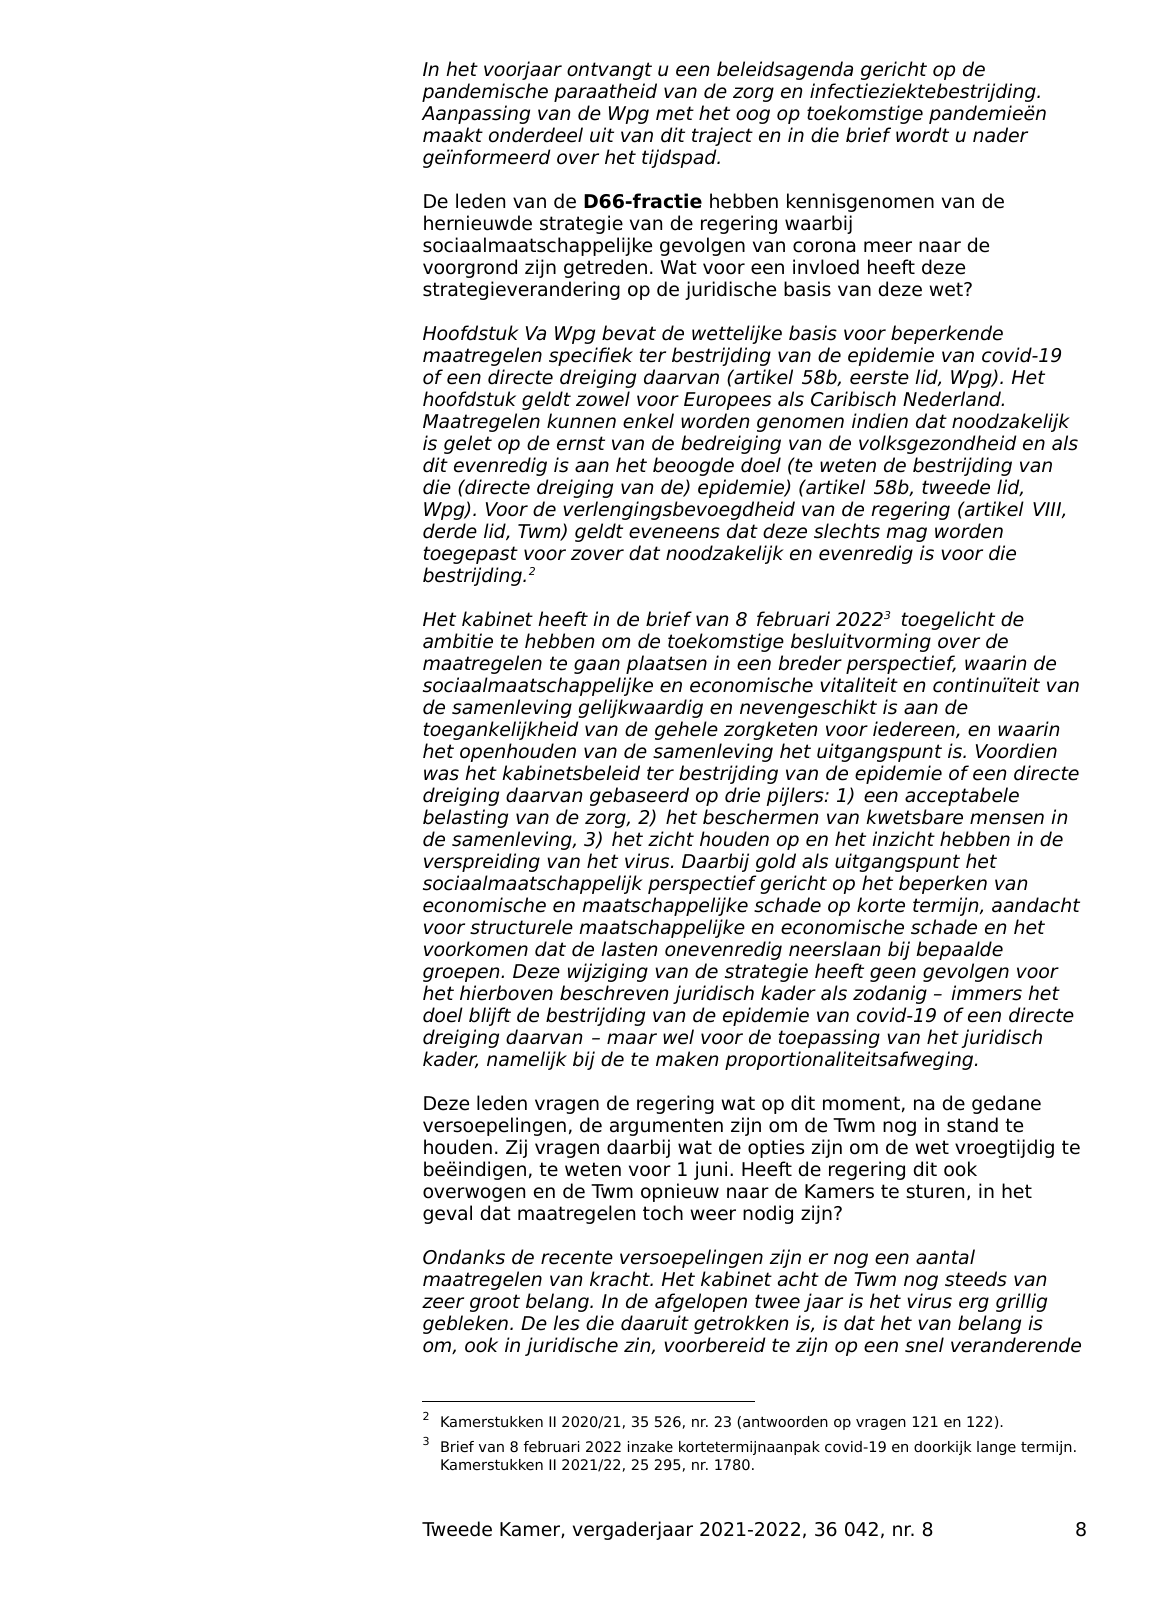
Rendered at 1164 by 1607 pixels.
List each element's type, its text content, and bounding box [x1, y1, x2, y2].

text Het kabinet heeft in de brief van 8 februari 2022 toegelicht de ambitie te hebben om de toekomstige besluitvorming over de maatregelen te gaan plaatsen in een breder perspectief, waarin de sociaalmaatschappelijke en economische vitaliteit en continuïteit van de samenleving gelijkwaardig en nevengeschikt is aan de toegankelijkheid van de gehele zorgketen voor iedereen, en waarin het openhouden van de samenleving het uitgangspunt is. Voordien was het kabinetsbeleid ter bestrijding van de epidemie of een directe dreiging daarvan gebaseerd op drie pijlers: 1) een acceptabele belasting van de zorg, 2) het beschermen van kwetsbare mensen in de samenleving, 3) het zicht houden op en het inzicht hebben in de verspreiding van het virus. Daarbij gold als uitgangspunt het sociaalmaatschappelijk perspectief gericht op het beperken van economische en maatschappelijke schade op korte termijn, aandacht voor structurele maatschappelijke en economische schade en het voorkomen dat de lasten onevenredig neerslaan bij bepaalde groepen. Deze wijziging van de strategie heeft geen gevolgen voor het hierboven beschreven juridisch kader als zodanig – immers het doel blijft de bestrijding van de epidemie van covid-19 of een directe dreiging daarvan – maar wel voor de toepassing van het juridisch kader, namelijk bij de te maken proportionaliteitsafweging. [422, 609, 1087, 1071]
text Brief van 8 februari 2022 inzake kortetermijnaanpak covid-19 en doorkijk lange termijn. Kamerstukken II 2021/22, 25 295, nr. 1780. [422, 1435, 1087, 1474]
text Hoofdstuk Va Wpg bevat de wettelijke basis voor beperkende maatregelen specifiek ter bestrijding van de epidemie van covid-19 of een directe dreiging daarvan (artikel 58b, eerste lid, Wpg). Het hoofdstuk geldt zowel voor Europees als Caribisch Nederland. Maatregelen kunnen enkel worden genomen indien dat noodzakelijk is gelet op de ernst van de bedreiging van de volksgezondheid en als dit evenredig is aan het beoogde doel (te weten de bestrijding van die (directe dreiging van de) epidemie) (artikel 58b, tweede lid, Wpg). Voor de verlengingsbevoegdheid van de regering (artikel VIII, derde lid, Twm) geldt eveneens dat deze slechts mag worden toegepast voor zover dat noodzakelijk en evenredig is voor die bestrijding. [422, 323, 1087, 587]
text In het voorjaar ontvangt u een beleidsagenda gericht op de pandemische paraatheid van de zorg en infectieziektebestrijding. Aanpassing van de Wpg met het oog op toekomstige pandemieën maakt onderdeel uit van dit traject en in die brief wordt u nader geïnformeerd over het tijdspad. [422, 59, 1087, 169]
text Ondanks de recente versoepelingen zijn er nog een aantal maatregelen van kracht. Het kabinet acht de Twm nog steeds van zeer groot belang. In de afgelopen twee jaar is het virus erg grillig gebleken. De les die daaruit getrokken is, is dat het van belang is om, ook in juridische zin, voorbereid te zijn op een snel veranderende [422, 1247, 1087, 1357]
text De leden van de D66-fractie hebben kennisgenomen van de hernieuwde strategie van de regering waarbij sociaalmaatschappelijke gevolgen van corona meer naar de voorgrond zijn getreden. Wat voor een invloed heeft deze strategieverandering op de juridische basis van deze wet? [422, 191, 1087, 301]
text Deze leden vragen de regering wat op dit moment, na de gedane versoepelingen, de argumenten zijn om de Twm nog in stand te houden. Zij vragen daarbij wat de opties zijn om de wet vroegtijdig te beëindigen, te weten voor 1 juni. Heeft de regering dit ook overwogen en de Twm opnieuw naar de Kamers te sturen, in het geval dat maatregelen toch weer nodig zijn? [422, 1093, 1087, 1225]
text Kamerstukken II 2020/21, 35 526, nr. 23 (antwoorden op vragen 121 en 122). [422, 1410, 1087, 1432]
